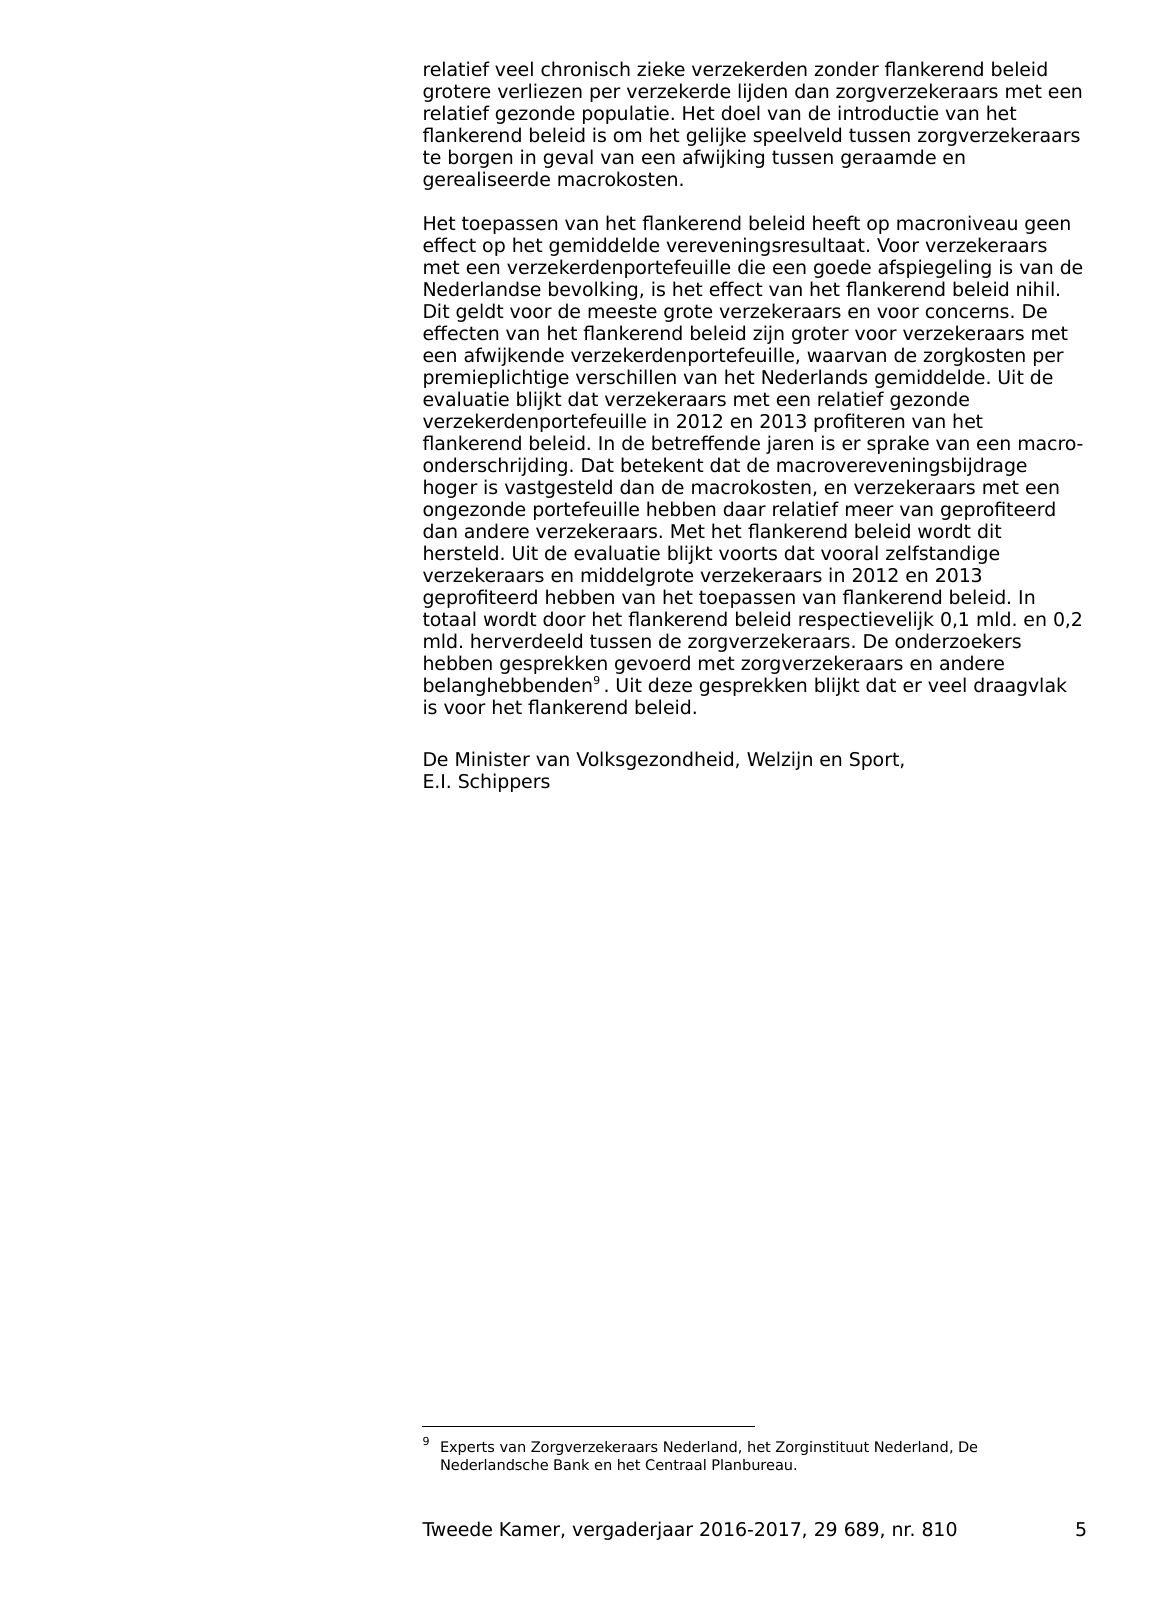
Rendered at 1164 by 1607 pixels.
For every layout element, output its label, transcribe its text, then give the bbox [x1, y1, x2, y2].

text De Minister van Volksgezondheid, Welzijn en Sport, E.I. Schippers [422, 749, 1087, 793]
text Experts van Zorgverzekeraars Nederland, het Zorginstituut Nederland, De Nederlandsche Bank en het Centraal Planbureau. [422, 1435, 1087, 1474]
text Het toepassen van het flankerend beleid heeft op macroniveau geen effect op het gemiddelde vereveningsresultaat. Voor verzekeraars met een verzekerdenportefeuille die een goede afspiegeling is van de Nederlandse bevolking, is het effect van het flankerend beleid nihil. Dit geldt voor de meeste grote verzekeraars en voor concerns. De effecten van het flankerend beleid zijn groter voor verzekeraars met een afwijkende verzekerdenportefeuille, waarvan de zorgkosten per premieplichtige verschillen van het Nederlands gemiddelde. Uit de evaluatie blijkt dat verzekeraars met een relatief gezonde verzekerdenportefeuille in 2012 en 2013 profiteren van het flankerend beleid. In de betreffende jaren is er sprake van een macro-onderschrijding. Dat betekent dat de macrovereveningsbijdrage hoger is vastgesteld dan de macrokosten, en verzekeraars met een ongezonde portefeuille hebben daar relatief meer van geprofiteerd dan andere verzekeraars. Met het flankerend beleid wordt dit hersteld. Uit de evaluatie blijkt voorts dat vooral zelfstandige verzekeraars en middelgrote verzekeraars in 2012 en 2013 geprofiteerd hebben van het toepassen van flankerend beleid. In totaal wordt door het flankerend beleid respectievelijk 0,1 mld. en 0,2 mld. herverdeeld tussen de zorgverzekeraars. De onderzoekers hebben gesprekken gevoerd met zorgverzekeraars en andere belanghebbenden. Uit deze gesprekken blijkt dat er veel draagvlak is voor het flankerend beleid. [422, 213, 1087, 719]
text relatief veel chronisch zieke verzekerden zonder flankerend beleid grotere verliezen per verzekerde lijden dan zorgverzekeraars met een relatief gezonde populatie. Het doel van de introductie van het flankerend beleid is om het gelijke speelveld tussen zorgverzekeraars te borgen in geval van een afwijking tussen geraamde en gerealiseerde macrokosten. [422, 59, 1087, 191]
